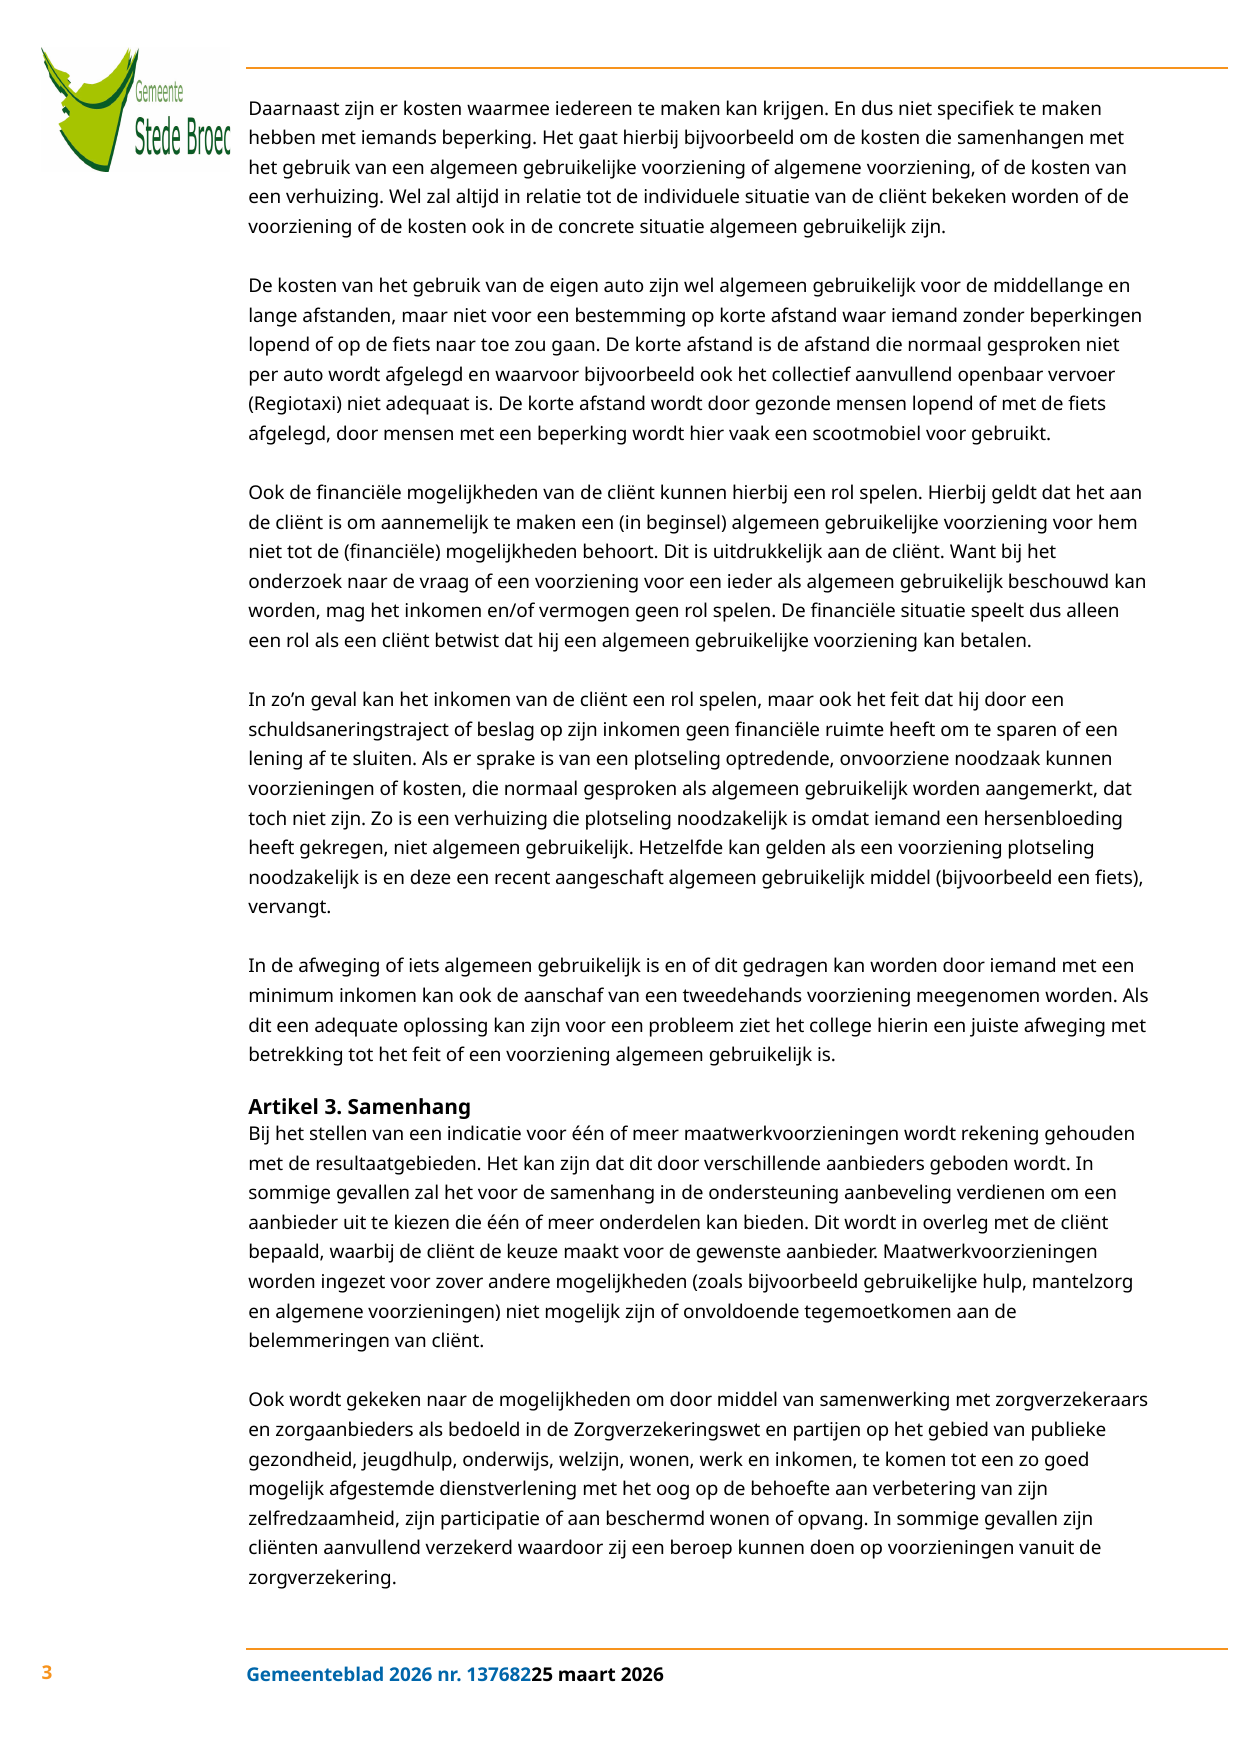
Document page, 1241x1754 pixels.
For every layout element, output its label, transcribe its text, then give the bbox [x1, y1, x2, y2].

text In zo’n geval kan het inkomen van de cliënt een rol spelen, maar ook het feit dat hij door een schuldsaneringstraject of beslag op zijn inkomen geen financiële ruimte heeft om te sparen of een lening af te sluiten. Als er sprake is van een plotseling optredende, onvoorziene noodzaak kunnen voorzieningen of kosten, die normaal gesproken als algemeen gebruikelijk worden aangemerkt, dat toch niet zijn. Zo is een verhuizing die plotseling noodzakelijk is omdat iemand een hersenbloeding heeft gekregen, niet algemeen gebruikelijk. Hetzelfde kan gelden als een voorziening plotseling noodzakelijk is en deze een recent aangeschaft algemeen gebruikelijk middel (bijvoorbeeld een fiets), vervangt. [248, 686, 1152, 919]
text Ook de financiële mogelijkheden van de cliënt kunnen hierbij een rol spelen. Hierbij geldt dat het aan de cliënt is om aannemelijk te maken een (in beginsel) algemeen gebruikelijke voorziening voor hem niet tot de (financiële) mogelijkheden behoort. Dit is uitdrukkelijk aan de cliënt. Want bij het onderzoek naar de vraag of een voorziening voor een ieder als algemeen gebruikelijk beschouwd kan worden, mag het inkomen en/of vermogen geen rol spelen. De financiële situatie speelt dus alleen een rol als een cliënt betwist dat hij een algemeen gebruikelijke voorziening kan betalen. [248, 479, 1152, 653]
text Daarnaast zijn er kosten waarmee iedereen te maken kan krijgen. En dus niet specifiek te maken hebben met iemands beperking. Het gaat hierbij bijvoorbeeld om de kosten die samenhangen met het gebruik van een algemeen gebruikelijke voorziening of algemene voorziening, of de kosten van een verhuizing. Wel zal altijd in relatie tot de individuele situatie van de cliënt bekeken worden of de voorziening of de kosten ook in de concrete situatie algemeen gebruikelijk zijn. [248, 95, 1152, 239]
text Ook wordt gekeken naar de mogelijkheden om door middel van samenwerking met zorgverzekeraars en zorgaanbieders als bedoeld in de Zorgverzekeringswet en partijen op het gebied van publieke gezondheid, jeugdhulp, onderwijs, welzijn, wonen, werk en inkomen, te komen tot een zo goed mogelijk afgestemde dienstverlening met het oog op de behoefte aan verbetering van zijn zelfredzaamheid, zijn participatie of aan beschermd wonen of opvang. In sommige gevallen zijn cliënten aanvullend verzekerd waardoor zij een beroep kunnen doen op voorzieningen vanuit de zorgverzekering. [248, 1387, 1152, 1590]
text Bij het stellen van een indicatie voor één of meer maatwerkvoorzieningen wordt rekening gehouden met de resultaatgebieden. Het kan zijn dat dit door verschillende aanbieders geboden wordt. In sommige gevallen zal het voor de samenhang in de ondersteuning aanbeveling verdienen om een aanbieder uit te kiezen die één of meer onderdelen kan bieden. Dit wordt in overleg met de cliënt bepaald, waarbij de cliënt de keuze maakt voor de gewenste aanbieder. Maatwerkvoorzieningen worden ingezet voor zover andere mogelijkheden (zoals bijvoorbeeld gebruikelijke hulp, mantelzorg en algemene voorzieningen) niet mogelijk zijn of onvoldoende tegemoetkomen aan de belemmeringen van cliënt. [248, 1120, 1152, 1353]
text Artikel 3. Samenhang [248, 1092, 1152, 1120]
picture [41, 47, 231, 172]
text In de afweging of iets algemeen gebruikelijk is en of dit gedragen kan worden door iemand met een minimum inkomen kan ook de aanschaf van een tweedehands voorziening meegenomen worden. Als dit een adequate oplossing kan zijn voor een probleem ziet het college hierin een juiste afweging met betrekking tot het feit of een voorziening algemeen gebruikelijk is. [248, 953, 1152, 1067]
text De kosten van het gebruik van de eigen auto zijn wel algemeen gebruikelijk voor de middellange en lange afstanden, maar niet voor een bestemming op korte afstand waar iemand zonder beperkingen lopend of op de fiets naar toe zou gaan. De korte afstand is de afstand die normaal gesproken niet per auto wordt afgelegd en waarvoor bijvoorbeeld ook het collectief aanvullend openbaar vervoer (Regiotaxi) niet adequaat is. De korte afstand wordt door gezonde mensen lopend of met de fiets afgelegd, door mensen met een beperking wordt hier vaak een scootmobiel voor gebruikt. [248, 272, 1152, 446]
